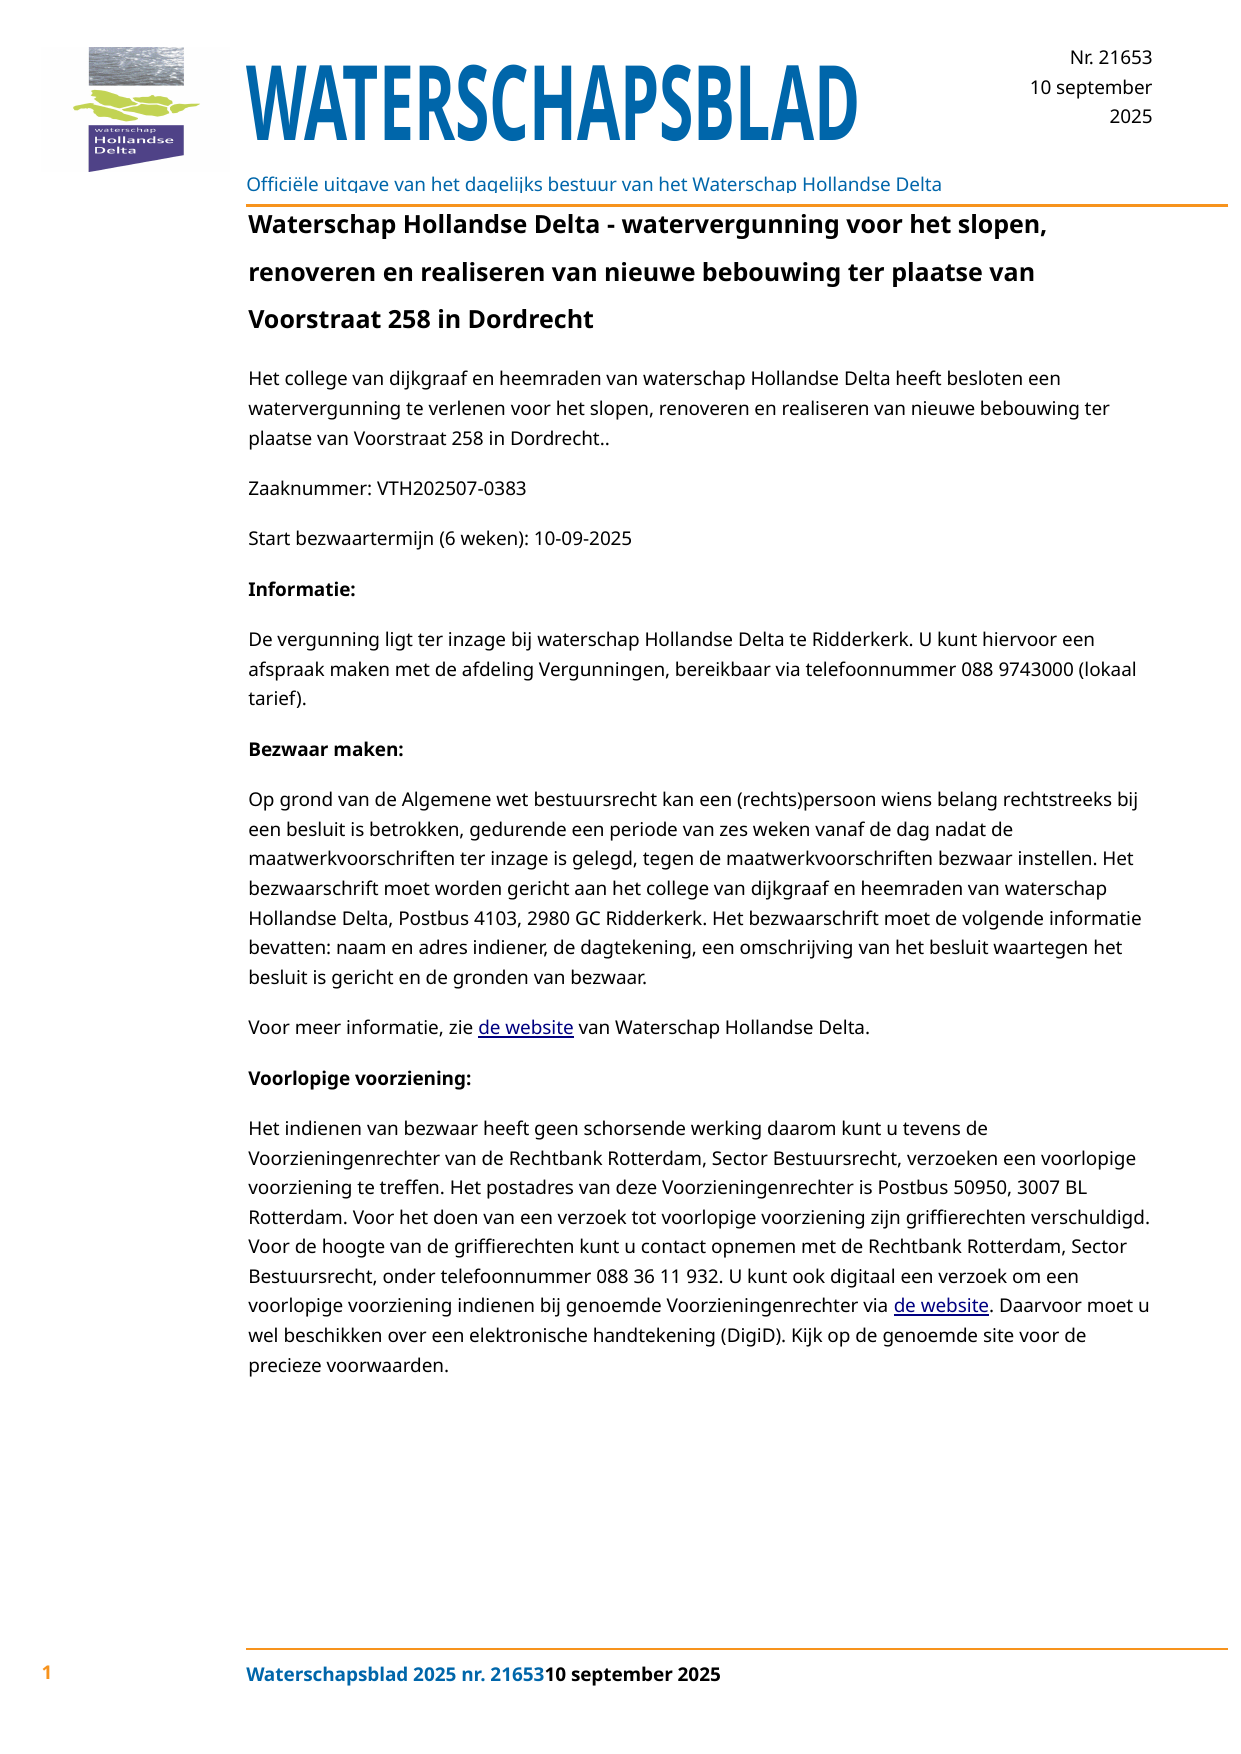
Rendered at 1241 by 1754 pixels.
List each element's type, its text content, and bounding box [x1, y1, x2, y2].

text Voor meer informatie, zie de website van Waterschap Hollandse Delta. [248, 1014, 1152, 1040]
text Zaaknummer: VTH202507-0383 [248, 475, 1152, 501]
picture [41, 47, 231, 172]
text Op grond van de Algemene wet bestuursrecht kan een (rechts)persoon wiens belang rechtstreeks bij een besluit is betrokken, gedurende een periode van zes weken vanaf de dag nadat de maatwerkvoorschriften ter inzage is gelegd, tegen de maatwerkvoorschriften bezwaar instellen. Het bezwaarschrift moet worden gericht aan het college van dijkgraaf en heemraden van waterschap Hollandse Delta, Postbus 4103, 2980 GC Ridderkerk. Het bezwaarschrift moet de volgende informatie bevatten: naam en adres indiener, de dagtekening, een omschrijving van het besluit waartegen het besluit is gericht en de gronden van bezwaar. [248, 786, 1152, 989]
text Het college van dijkgraaf en heemraden van waterschap Hollandse Delta heeft besloten een watervergunning te verlenen voor het slopen, renoveren en realiseren van nieuwe bebouwing ter plaatse van Voorstraat 258 in Dordrecht.. [248, 366, 1152, 450]
text Waterschap Hollandse Delta - watervergunning voor het slopen, renoveren en realiseren van nieuwe bebouwing ter plaatse van Voorstraat 258 in Dordrecht [248, 207, 1152, 336]
text De vergunning ligt ter inzage bij waterschap Hollandse Delta te Ridderkerk. U kunt hiervoor een afspraak maken met de afdeling Vergunningen, bereikbaar via telefoonnummer 088 9743000 (lokaal tarief). [248, 626, 1152, 711]
text Voorlopige voorziening: [248, 1065, 1152, 1090]
text Het indienen van bezwaar heeft geen schorsende werking daarom kunt u tevens de Voorzieningenrechter van de Rechtbank Rotterdam, Sector Bestuursrecht, verzoeken een voorlopige voorziening te treffen. Het postadres van deze Voorzieningenrechter is Postbus 50950, 3007 BL Rotterdam. Voor het doen van een verzoek tot voorlopige voorziening zijn griffierechten verschuldigd. Voor de hoogte van de griffierechten kunt u contact opnemen met de Rechtbank Rotterdam, Sector Bestuursrecht, onder telefoonnummer 088 36 11 932. U kunt ook digitaal een verzoek om een voorlopige voorziening indienen bij genoemde Voorzieningenrechter via de website. Daarvoor moet u wel beschikken over een elektronische handtekening (DigiD). Kijk op de genoemde site voor de precieze voorwaarden. [248, 1115, 1152, 1377]
text Bezwaar maken: [248, 736, 1152, 762]
text Informatie: [248, 576, 1152, 602]
text Start bezwaartermijn (6 weken): 10-09-2025 [248, 526, 1152, 551]
